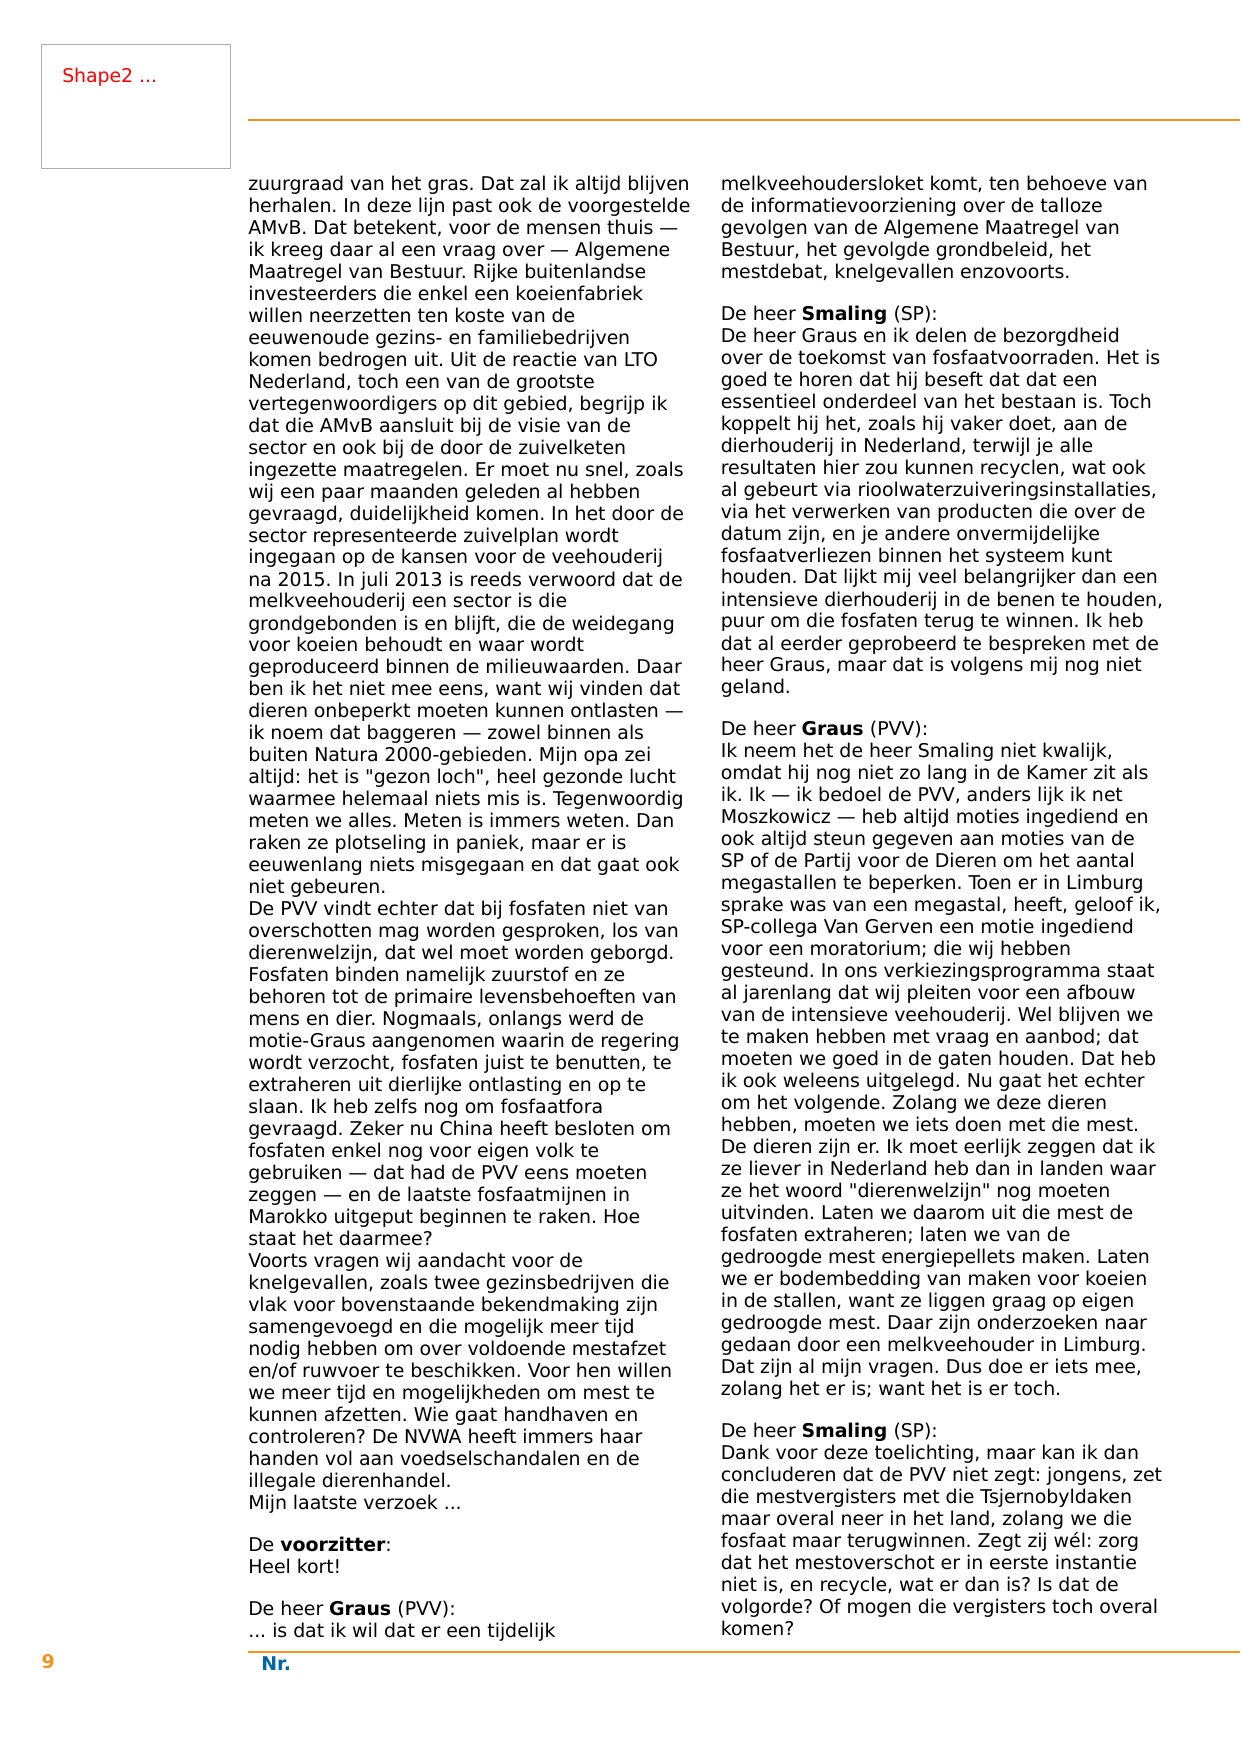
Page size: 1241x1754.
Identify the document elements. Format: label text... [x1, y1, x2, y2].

text Heel kort! [248, 1556, 691, 1577]
text De heer Graus (PVV): [248, 1597, 691, 1619]
text zuurgraad van het gras. Dat zal ik altijd blijven herhalen. In deze lijn past ook de voorgestelde AMvB. Dat betekent, voor de mensen thuis — ik kreeg daar al een vraag over — Algemene Maatregel van Bestuur. Rijke buitenlandse investeerders die enkel een koeienfabriek willen neerzetten ten koste van de eeuwenoude gezins- en familiebedrijven komen bedrogen uit. Uit de reactie van LTO Nederland, toch een van de grootste vertegenwoordigers op dit gebied, begrijp ik dat die AMvB aansluit bij de visie van de sector en ook bij de door de zuivelketen ingezette maatregelen. Er moet nu snel, zoals wij een paar maanden geleden al hebben gevraagd, duidelijkheid komen. In het door de sector representeerde zuivelplan wordt ingegaan op de kansen voor de veehouderij na 2015. In juli 2013 is reeds verwoord dat de melkveehouderij een sector is die grondgebonden is en blijft, die de weidegang voor koeien behoudt en waar wordt geproduceerd binnen de milieuwaarden. Daar ben ik het niet mee eens, want wij vinden dat dieren onbeperkt moeten kunnen ontlasten — ik noem dat baggeren — zowel binnen als buiten Natura 2000-gebieden. Mijn opa zei altijd: het is "gezon loch", heel gezonde lucht waarmee helemaal niets mis is. Tegenwoordig meten we alles. Meten is immers weten. Dan raken ze plotseling in paniek, maar er is eeuwenlang niets misgegaan en dat gaat ook niet gebeuren. [248, 173, 691, 898]
text De voorzitter: [248, 1533, 691, 1556]
text De heer Smaling (SP): [721, 303, 1163, 325]
text De heer Graus (PVV): [721, 718, 1163, 740]
text Ik neem het de heer Smaling niet kwalijk, omdat hij nog niet zo lang in de Kamer zit als ik. Ik — ik bedoel de PVV, anders lijk ik net Moszkowicz — heb altijd moties ingediend en ook altijd steun gegeven aan moties van de SP of de Partij voor de Dieren om het aantal megastallen te beperken. Toen er in Limburg sprake was van een megastal, heeft, geloof ik, SP-collega Van Gerven een motie ingediend voor een moratorium; die wij hebben gesteund. In ons verkiezingsprogramma staat al jarenlang dat wij pleiten voor een afbouw van de intensieve veehouderij. Wel blijven we te maken hebben met vraag en aanbod; dat moeten we goed in de gaten houden. Dat heb ik ook weleens uitgelegd. Nu gaat het echter om het volgende. Zolang we deze dieren hebben, moeten we iets doen met die mest. De dieren zijn er. Ik moet eerlijk zeggen dat ik ze liever in Nederland heb dan in landen waar ze het woord "dierenwelzijn" nog moeten uitvinden. Laten we daarom uit die mest de fosfaten extraheren; laten we van de gedroogde mest energiepellets maken. Laten we er bodembedding van maken voor koeien in de stallen, want ze liggen graag op eigen gedroogde mest. Daar zijn onderzoeken naar gedaan door een melkveehouder in Limburg. Dat zijn al mijn vragen. Dus doe er iets mee, zolang het er is; want het is er toch. [721, 740, 1163, 1400]
text ... is dat ik wil dat er een tijdelijk [248, 1619, 691, 1641]
text De heer Smaling (SP): [721, 1420, 1163, 1442]
text De PVV vindt echter dat bij fosfaten niet van overschotten mag worden gesproken, los van dierenwelzijn, dat wel moet worden geborgd. Fosfaten binden namelijk zuurstof en ze behoren tot de primaire levensbehoeften van mens en dier. Nogmaals, onlangs werd de motie-Graus aangenomen waarin de regering wordt verzocht, fosfaten juist te benutten, te extraheren uit dierlijke ontlasting en op te slaan. Ik heb zelfs nog om fosfaatfora gevraagd. Zeker nu China heeft besloten om fosfaten enkel nog voor eigen volk te gebruiken — dat had de PVV eens moeten zeggen — en de laatste fosfaatmijnen in Marokko uitgeput beginnen te raken. Hoe staat het daarmee? [248, 898, 691, 1250]
text Voorts vragen wij aandacht voor de knelgevallen, zoals twee gezinsbedrijven die vlak voor bovenstaande bekendmaking zijn samengevoegd en die mogelijk meer tijd nodig hebben om over voldoende mestafzet en/of ruwvoer te beschikken. Voor hen willen we meer tijd en mogelijkheden om mest te kunnen afzetten. Wie gaat handhaven en controleren? De NVWA heeft immers haar handen vol aan voedselschandalen en de illegale dierenhandel. [248, 1250, 691, 1492]
text De heer Graus en ik delen de bezorgdheid over de toekomst van fosfaatvoorraden. Het is goed te horen dat hij beseft dat dat een essentieel onderdeel van het bestaan is. Toch koppelt hij het, zoals hij vaker doet, aan de dierhouderij in Nederland, terwijl je alle resultaten hier zou kunnen recyclen, wat ook al gebeurt via rioolwaterzuiveringsinstallaties, via het verwerken van producten die over de datum zijn, en je andere onvermijdelijke fosfaatverliezen binnen het systeem kunt houden. Dat lijkt mij veel belangrijker dan een intensieve dierhouderij in de benen te houden, puur om die fosfaten terug te winnen. Ik heb dat al eerder geprobeerd te bespreken met de heer Graus, maar dat is volgens mij nog niet geland. [721, 325, 1163, 698]
text melkveehoudersloket komt, ten behoeve van de informatievoorziening over de talloze gevolgen van de Algemene Maatregel van Bestuur, het gevolgde grondbeleid, het mestdebat, knelgevallen enzovoorts. [721, 173, 1163, 283]
text Mijn laatste verzoek ... [248, 1492, 691, 1513]
text Dank voor deze toelichting, maar kan ik dan concluderen dat de PVV niet zegt: jongens, zet die mestvergisters met die Tsjernobyldaken maar overal neer in het land, zolang we die fosfaat maar terugwinnen. Zegt zij wél: zorg dat het mestoverschot er in eerste instantie niet is, en recycle, wat er dan is? Is dat de volgorde? Of mogen die vergisters toch overal komen? [721, 1442, 1163, 1639]
